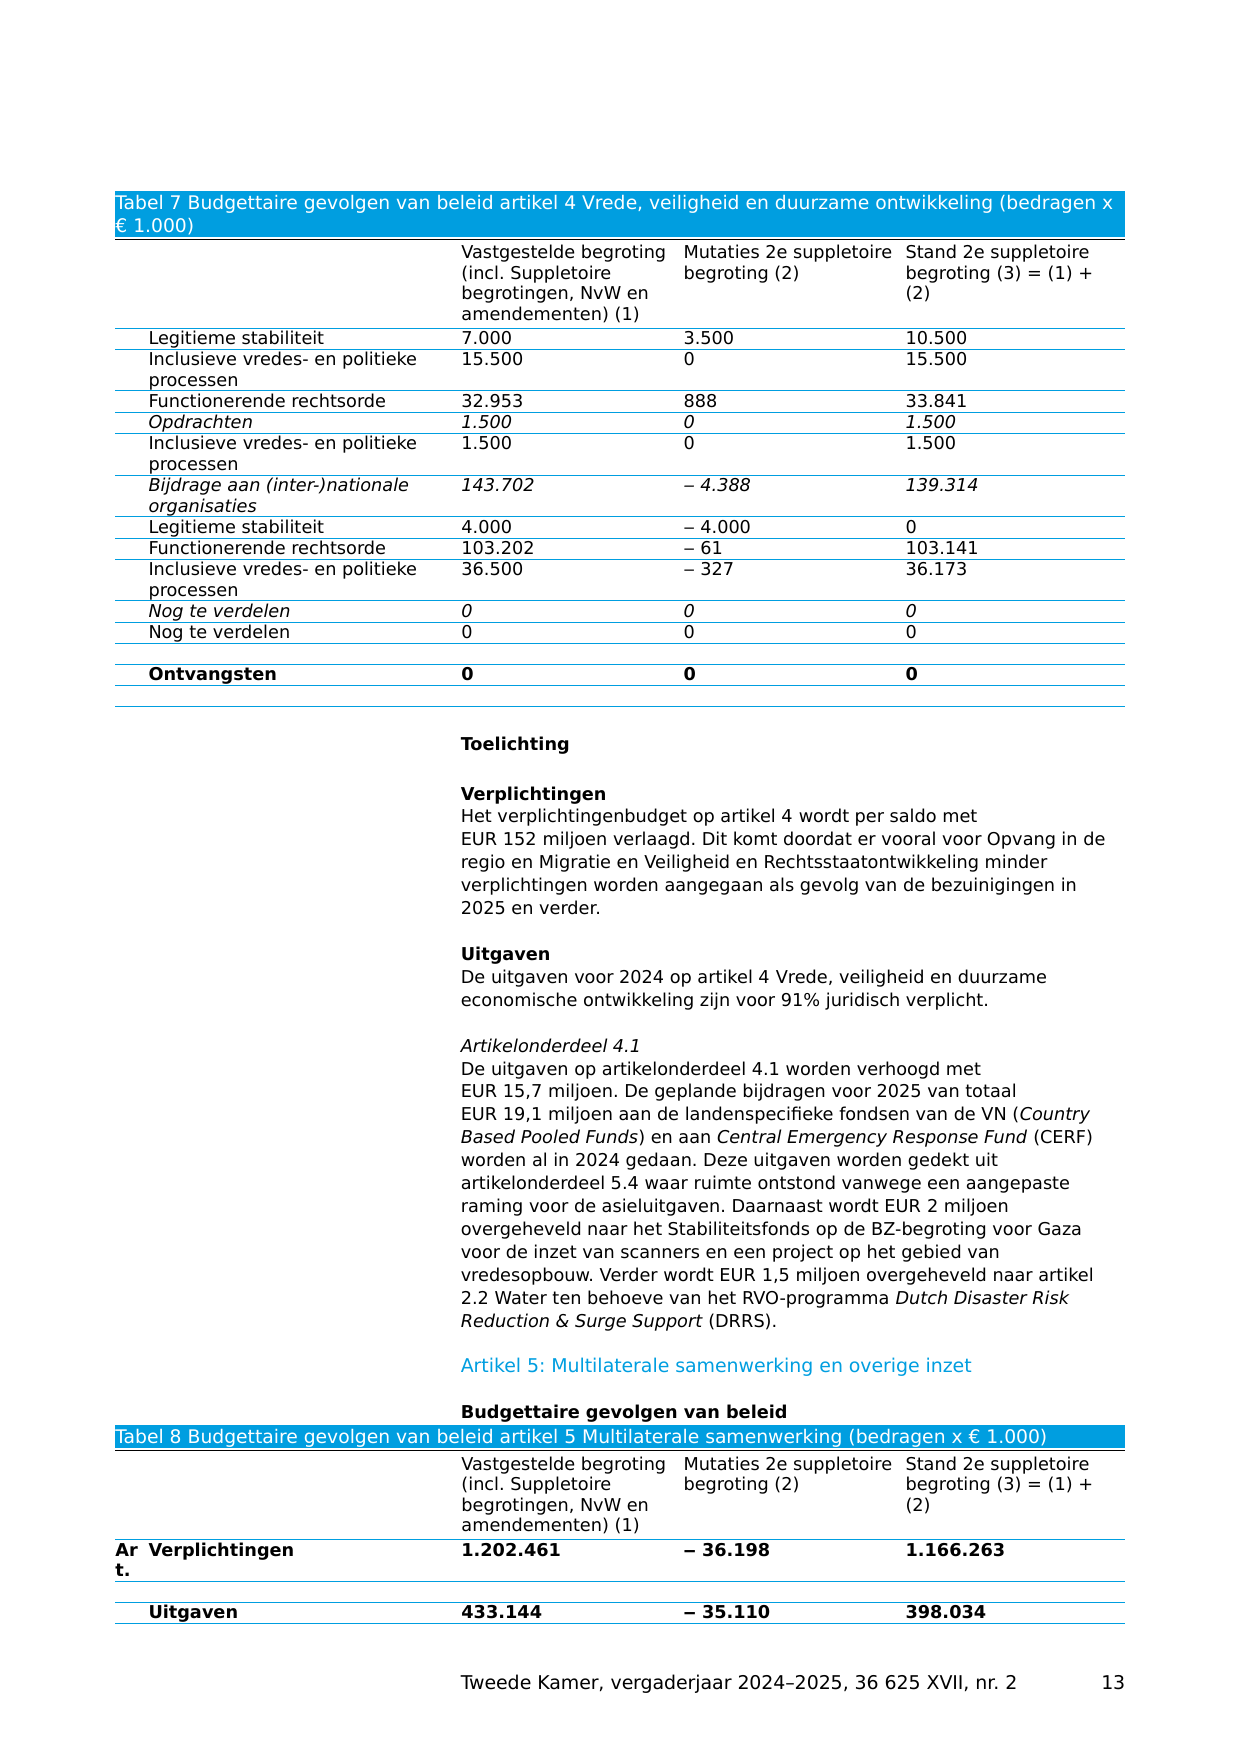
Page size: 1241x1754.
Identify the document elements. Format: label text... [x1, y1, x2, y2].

table_cell 0 [458, 665, 680, 685]
table_cell Mutaties 2e suppletoire begroting (2) [680, 1451, 902, 1539]
table_cell [115, 686, 145, 706]
table_cell ‒ 4.000 [680, 517, 902, 537]
table_cell [115, 601, 145, 621]
table_cell 33.841 [903, 391, 1125, 412]
table_cell 32.953 [458, 391, 680, 412]
table_cell 1.500 [458, 434, 680, 474]
table_cell Inclusieve vredes- en politieke processen [145, 434, 458, 474]
table_cell 0 [458, 623, 680, 643]
table_cell [115, 240, 145, 327]
table_cell [145, 240, 458, 327]
table_cell 103.202 [458, 539, 680, 558]
table_cell 0 [903, 665, 1125, 685]
table_cell ‒ 4.388 [680, 476, 902, 516]
table_cell ‒ 61 [680, 539, 902, 558]
table_cell 0 [680, 665, 902, 685]
table_cell Vastgestelde begroting (incl. Suppletoire begrotingen, NvW en amendementen) (1) [458, 240, 680, 327]
table_cell ‒ 36.198 [680, 1540, 902, 1581]
table_cell 1.202.461 [458, 1540, 680, 1581]
table_cell [115, 517, 145, 537]
table_cell [680, 1582, 902, 1602]
table_cell [115, 476, 145, 516]
table_cell Bijdrage aan (inter-)nationale organisaties [145, 476, 458, 516]
table_cell Stand 2e suppletoire begroting (3) = (1) + (2) [903, 240, 1125, 327]
table_cell Inclusieve vredes- en politieke processen [145, 560, 458, 600]
table_cell 10.500 [903, 329, 1125, 349]
table_cell [145, 644, 458, 664]
table_cell [115, 665, 145, 685]
table_cell 433.144 [458, 1603, 680, 1623]
table_cell ‒ 35.110 [680, 1603, 902, 1623]
table_cell 0 [903, 623, 1125, 643]
table_cell [680, 686, 902, 706]
table_cell [115, 434, 145, 474]
table_cell Functionerende rechtsorde [145, 391, 458, 412]
table_cell [145, 1451, 458, 1539]
table_cell [115, 350, 145, 390]
table_cell [115, 1582, 145, 1602]
table_cell 0 [903, 517, 1125, 537]
table_cell 1.166.263 [903, 1540, 1125, 1581]
table_cell [458, 1582, 680, 1602]
table_cell 15.500 [903, 350, 1125, 390]
table_cell 7.000 [458, 329, 680, 349]
table_cell Functionerende rechtsorde [145, 539, 458, 558]
text Artikelonderdeel 4.1 De uitgaven op artikelonderdeel 4.1 worden verhoogd met EUR 15,7 miljoen. De geplande bijdragen voor 2025 van totaal EUR 19,1 miljoen aan de landenspecifieke fondsen van de VN (Country Based Pooled Funds) en aan Central Emergency Response Fund (CERF) worden al in 2024 gedaan. Deze uitgaven worden gedekt uit artikelonderdeel 5.4 waar ruimte ontstond vanwege een aangepaste raming voor de asieluitgaven. Daarnaast wordt EUR 2 miljoen overgeheveld naar het Stabiliteitsfonds op de BZ-begroting voor Gaza voor de inzet van scanners en een project op het gebied van vredesopbouw. Verder wordt EUR 1,5 miljoen overgeheveld naar artikel 2.2 Water ten behoeve van het RVO-programma Dutch Disaster Risk Reduction & Surge Support (DRRS). [461, 1034, 1125, 1332]
table_cell 139.314 [903, 476, 1125, 516]
table_cell 3.500 [680, 329, 902, 349]
table_cell [903, 644, 1125, 664]
table_cell [115, 539, 145, 558]
table_cell [903, 686, 1125, 706]
table_cell 143.702 [458, 476, 680, 516]
table_cell [903, 1582, 1125, 1602]
table_cell [458, 686, 680, 706]
table_cell 103.141 [903, 539, 1125, 558]
table_cell Inclusieve vredes- en politieke processen [145, 350, 458, 390]
table_cell 36.173 [903, 560, 1125, 600]
table_cell 1.500 [903, 413, 1125, 433]
text Budgettaire gevolgen van beleid [461, 1400, 1125, 1423]
table_cell [115, 560, 145, 600]
table_cell Nog te verdelen [145, 601, 458, 621]
table_cell Ontvangsten [145, 665, 458, 685]
table_cell 1.500 [458, 413, 680, 433]
table_cell 0 [458, 601, 680, 621]
table_cell 0 [680, 623, 902, 643]
table_cell ‒ 327 [680, 560, 902, 600]
table_cell [115, 1451, 145, 1539]
table_cell 888 [680, 391, 902, 412]
text Verplichtingen Het verplichtingenbudget op artikel 4 wordt per saldo met EUR 152 miljoen verlaagd. Dit komt doordat er vooral voor Opvang in de regio en Migratie en Veiligheid en Rechtsstaatontwikkeling minder verplichtingen worden aangegaan als gevolg van de bezuinigingen in 2025 en verder. [461, 782, 1125, 919]
table_cell 0 [680, 413, 902, 433]
table_cell [115, 413, 145, 433]
table_cell [680, 644, 902, 664]
table_cell Legitieme stabiliteit [145, 329, 458, 349]
table_cell Vastgestelde begroting (incl. Suppletoire begrotingen, NvW en amendementen) (1) [458, 1451, 680, 1539]
table_cell Legitieme stabiliteit [145, 517, 458, 537]
table_cell [115, 1603, 145, 1623]
table_cell [115, 644, 145, 664]
text Toelichting [461, 732, 1125, 754]
table_cell 36.500 [458, 560, 680, 600]
table_cell [115, 623, 145, 643]
table_cell 15.500 [458, 350, 680, 390]
table_cell [115, 329, 145, 349]
table_cell Verplichtingen [145, 1540, 458, 1581]
table_cell 0 [680, 434, 902, 474]
table_cell [115, 391, 145, 412]
table_cell Nog te verdelen [145, 623, 458, 643]
title Artikel 5: Multilaterale samenwerking en overige inzet [461, 1354, 1125, 1376]
text Uitgaven De uitgaven voor 2024 op artikel 4 Vrede, veiligheid en duurzame economische ontwikkeling zijn voor 91% juridisch verplicht. [461, 942, 1125, 1011]
table_cell Mutaties 2e suppletoire begroting (2) [680, 240, 902, 327]
table_cell [145, 686, 458, 706]
table_cell 0 [680, 350, 902, 390]
table_cell 1.500 [903, 434, 1125, 474]
table_cell 4.000 [458, 517, 680, 537]
table_cell Stand 2e suppletoire begroting (3) = (1) + (2) [903, 1451, 1125, 1539]
table_cell Opdrachten [145, 413, 458, 433]
table_cell [145, 1582, 458, 1602]
table_cell 398.034 [903, 1603, 1125, 1623]
table_cell Uitgaven [145, 1603, 458, 1623]
table_cell Art. [115, 1540, 145, 1581]
table_cell 0 [903, 601, 1125, 621]
table_cell [458, 644, 680, 664]
table_cell 0 [680, 601, 902, 621]
